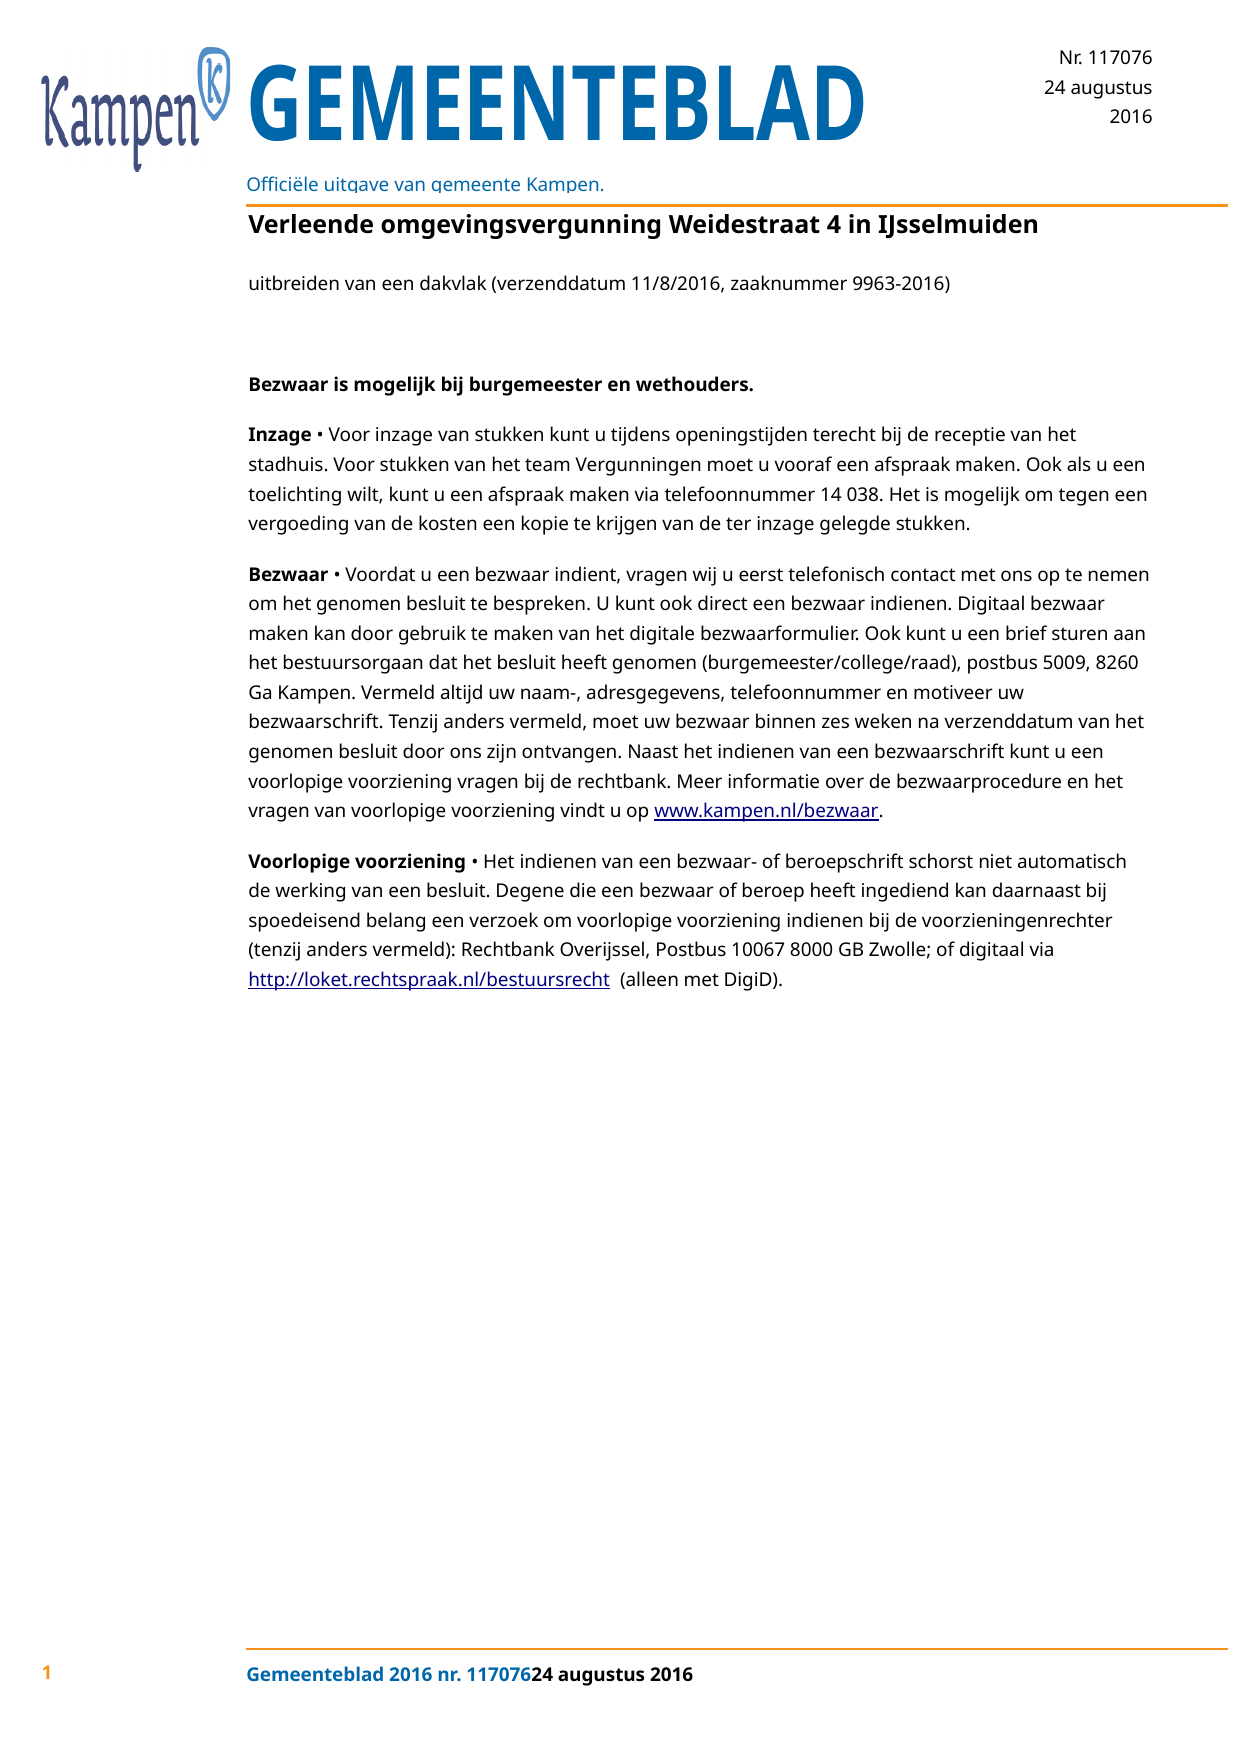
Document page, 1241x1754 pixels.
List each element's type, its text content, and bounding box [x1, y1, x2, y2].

text Inzage • Voor inzage van stukken kunt u tijdens openingstijden terecht bij de receptie van het stadhuis. Voor stukken van het team Vergunningen moet u vooraf een afspraak maken. Ook als u een toelichting wilt, kunt u een afspraak maken via telefoonnummer 14 038. Het is mogelijk om tegen een vergoeding van de kosten een kopie te krijgen van de ter inzage gelegde stukken. [248, 422, 1152, 536]
text Voorlopige voorziening • Het indienen van een bezwaar- of beroepschrift schorst niet automatisch de werking van een besluit. Degene die een bezwaar of beroep heeft ingediend kan daarnaast bij spoedeisend belang een verzoek om voorlopige voorziening indienen bij de voorzieningenrechter (tenzij anders vermeld): Rechtbank Overijssel, Postbus 10067 8000 GB Zwolle; of digitaal via http://loket.rechtspraak.nl/bestuursrecht (alleen met DigiD). [248, 848, 1152, 992]
text Bezwaar • Voordat u een bezwaar indient, vragen wij u eerst telefonisch contact met ons op te nemen om het genomen besluit te bespreken. U kunt ook direct een bezwaar indienen. Digitaal bezwaar maken kan door gebruik te maken van het digitale bezwaarformulier. Ook kunt u een brief sturen aan het bestuursorgaan dat het besluit heeft genomen (burgemeester/college/raad), postbus 5009, 8260 Ga Kampen. Vermeld altijd uw naam-, adresgegevens, telefoonnummer en motiveer uw bezwaarschrift. Tenzij anders vermeld, moet uw bezwaar binnen zes weken na verzenddatum van het genomen besluit door ons zijn ontvangen. Naast het indienen van een bezwaarschrift kunt u een voorlopige voorziening vragen bij de rechtbank. Meer informatie over de bezwaarprocedure en het vragen van voorlopige voorziening vindt u op www.kampen.nl/bezwaar. [248, 561, 1152, 823]
text uitbreiden van een dakvlak (verzenddatum 11/8/2016, zaaknummer 9963-2016) [248, 270, 1152, 296]
text Bezwaar is mogelijk bij burgemeester en wethouders. [248, 371, 1152, 397]
picture [41, 47, 231, 172]
text Verleende omgevingsvergunning Weidestraat 4 in IJsselmuiden [248, 207, 1152, 241]
